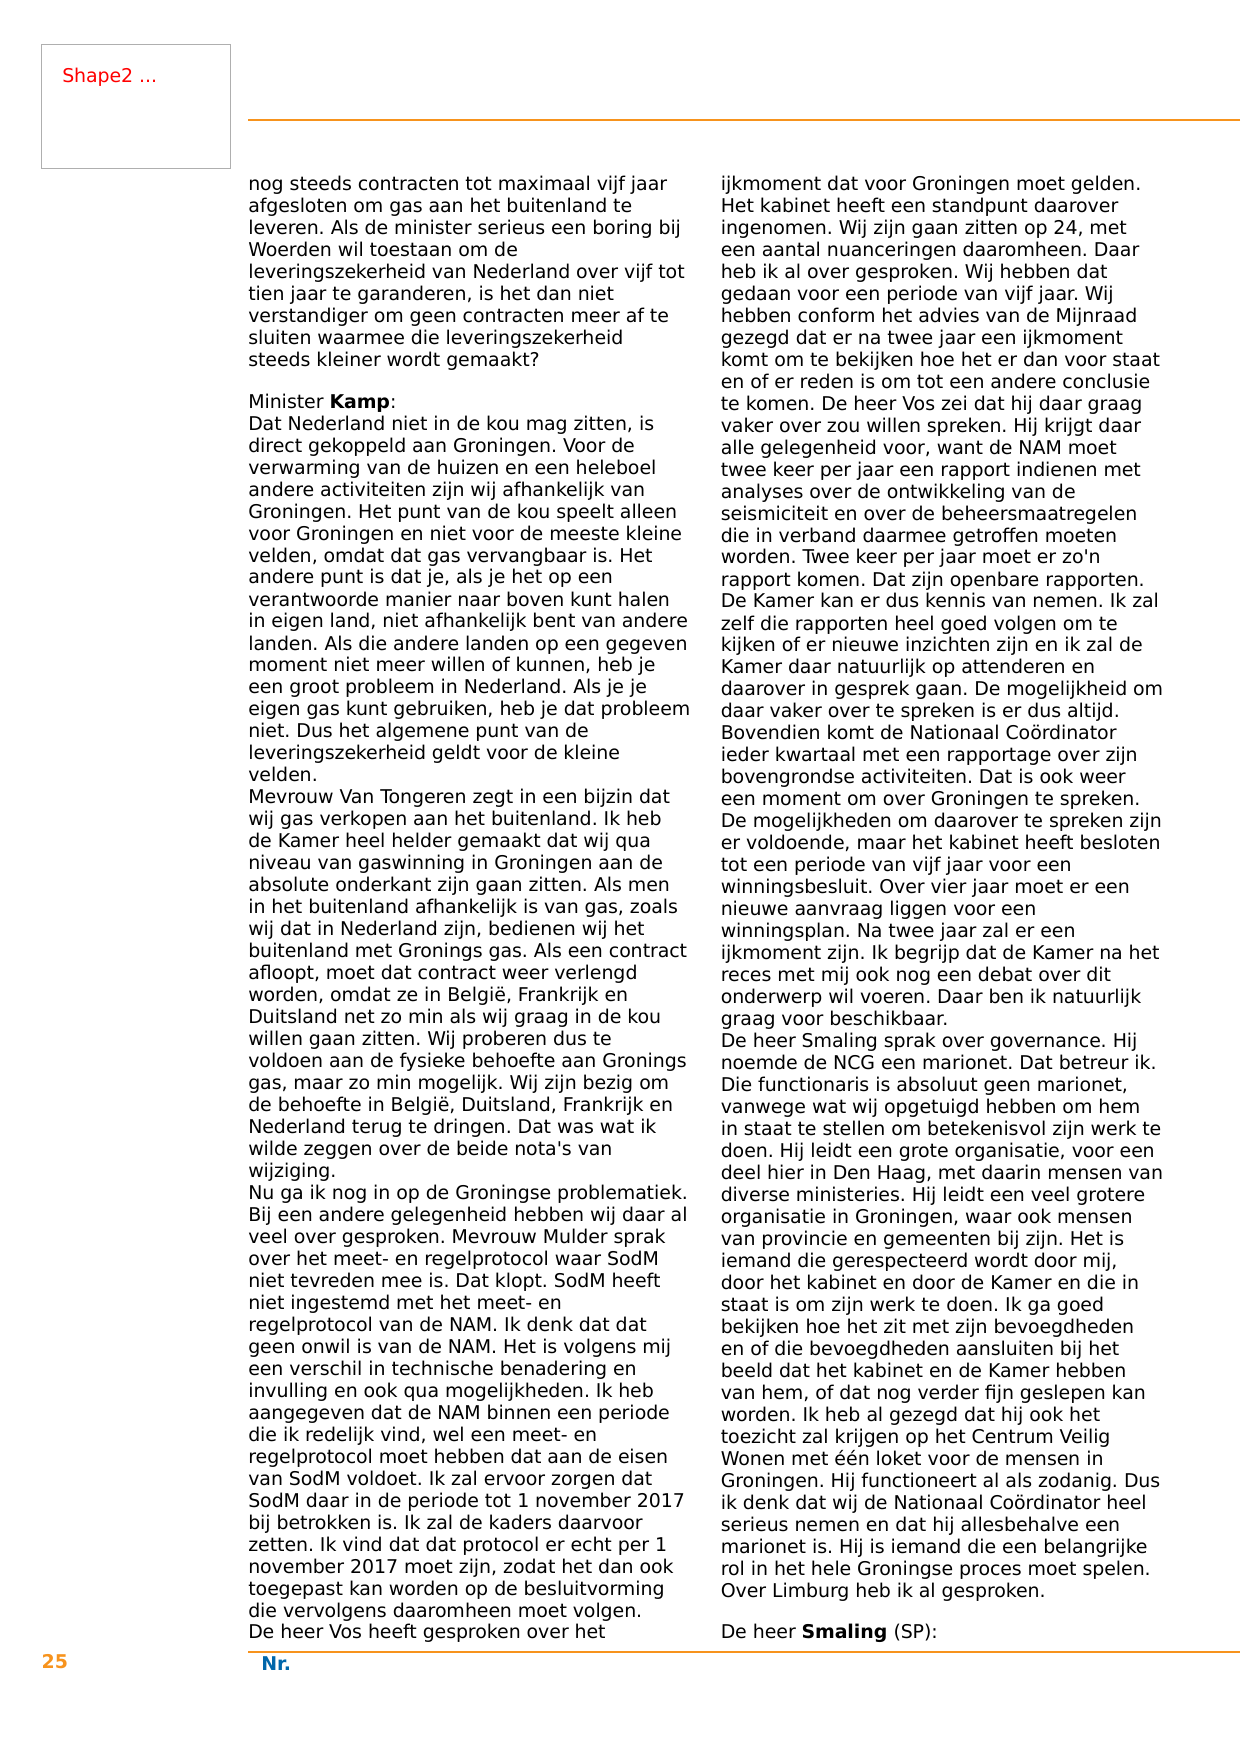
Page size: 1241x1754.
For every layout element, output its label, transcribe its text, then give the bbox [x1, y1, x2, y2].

text ijkmoment dat voor Groningen moet gelden. Het kabinet heeft een standpunt daarover ingenomen. Wij zijn gaan zitten op 24, met een aantal nuanceringen daaromheen. Daar heb ik al over gesproken. Wij hebben dat gedaan voor een periode van vijf jaar. Wij hebben conform het advies van de Mijnraad gezegd dat er na twee jaar een ijkmoment komt om te bekijken hoe het er dan voor staat en of er reden is om tot een andere conclusie te komen. De heer Vos zei dat hij daar graag vaker over zou willen spreken. Hij krijgt daar alle gelegenheid voor, want de NAM moet twee keer per jaar een rapport indienen met analyses over de ontwikkeling van de seismiciteit en over de beheersmaatregelen die in verband daarmee getroffen moeten worden. Twee keer per jaar moet er zo'n rapport komen. Dat zijn openbare rapporten. De Kamer kan er dus kennis van nemen. Ik zal zelf die rapporten heel goed volgen om te kijken of er nieuwe inzichten zijn en ik zal de Kamer daar natuurlijk op attenderen en daarover in gesprek gaan. De mogelijkheid om daar vaker over te spreken is er dus altijd. Bovendien komt de Nationaal Coördinator ieder kwartaal met een rapportage over zijn bovengrondse activiteiten. Dat is ook weer een moment om over Groningen te spreken. De mogelijkheden om daarover te spreken zijn er voldoende, maar het kabinet heeft besloten tot een periode van vijf jaar voor een winningsbesluit. Over vier jaar moet er een nieuwe aanvraag liggen voor een winningsplan. Na twee jaar zal er een ijkmoment zijn. Ik begrijp dat de Kamer na het reces met mij ook nog een debat over dit onderwerp wil voeren. Daar ben ik natuurlijk graag voor beschikbaar. [721, 173, 1163, 1030]
text Dat Nederland niet in de kou mag zitten, is direct gekoppeld aan Groningen. Voor de verwarming van de huizen en een heleboel andere activiteiten zijn wij afhankelijk van Groningen. Het punt van de kou speelt alleen voor Groningen en niet voor de meeste kleine velden, omdat dat gas vervangbaar is. Het andere punt is dat je, als je het op een verantwoorde manier naar boven kunt halen in eigen land, niet afhankelijk bent van andere landen. Als die andere landen op een gegeven moment niet meer willen of kunnen, heb je een groot probleem in Nederland. Als je je eigen gas kunt gebruiken, heb je dat probleem niet. Dus het algemene punt van de leveringszekerheid geldt voor de kleine velden. [248, 413, 691, 786]
text De heer Smaling (SP): [721, 1621, 1163, 1643]
text De heer Smaling sprak over governance. Hij noemde de NCG een marionet. Dat betreur ik. Die functionaris is absoluut geen marionet, vanwege wat wij opgetuigd hebben om hem in staat te stellen om betekenisvol zijn werk te doen. Hij leidt een grote organisatie, voor een deel hier in Den Haag, met daarin mensen van diverse ministeries. Hij leidt een veel grotere organisatie in Groningen, waar ook mensen van provincie en gemeenten bij zijn. Het is iemand die gerespecteerd wordt door mij, door het kabinet en door de Kamer en die in staat is om zijn werk te doen. Ik ga goed bekijken hoe het zit met zijn bevoegdheden en of die bevoegdheden aansluiten bij het beeld dat het kabinet en de Kamer hebben van hem, of dat nog verder fijn geslepen kan worden. Ik heb al gezegd dat hij ook het toezicht zal krijgen op het Centrum Veilig Wonen met één loket voor de mensen in Groningen. Hij functioneert al als zodanig. Dus ik denk dat wij de Nationaal Coördinator heel serieus nemen en dat hij allesbehalve een marionet is. Hij is iemand die een belangrijke rol in het hele Groningse proces moet spelen. [721, 1030, 1163, 1579]
text nog steeds contracten tot maximaal vijf jaar afgesloten om gas aan het buitenland te leveren. Als de minister serieus een boring bij Woerden wil toestaan om de leveringszekerheid van Nederland over vijf tot tien jaar te garanderen, is het dan niet verstandiger om geen contracten meer af te sluiten waarmee die leveringszekerheid steeds kleiner wordt gemaakt? [248, 173, 691, 371]
text De heer Vos heeft gesproken over het [248, 1621, 691, 1643]
text Minister Kamp: [248, 391, 691, 413]
text Mevrouw Van Tongeren zegt in een bijzin dat wij gas verkopen aan het buitenland. Ik heb de Kamer heel helder gemaakt dat wij qua niveau van gaswinning in Groningen aan de absolute onderkant zijn gaan zitten. Als men in het buitenland afhankelijk is van gas, zoals wij dat in Nederland zijn, bedienen wij het buitenland met Gronings gas. Als een contract afloopt, moet dat contract weer verlengd worden, omdat ze in België, Frankrijk en Duitsland net zo min als wij graag in de kou willen gaan zitten. Wij proberen dus te voldoen aan de fysieke behoefte aan Gronings gas, maar zo min mogelijk. Wij zijn bezig om de behoefte in België, Duitsland, Frankrijk en Nederland terug te dringen. Dat was wat ik wilde zeggen over de beide nota's van wijziging. [248, 786, 691, 1182]
text Over Limburg heb ik al gesproken. [721, 1579, 1163, 1601]
text Nu ga ik nog in op de Groningse problematiek. Bij een andere gelegenheid hebben wij daar al veel over gesproken. Mevrouw Mulder sprak over het meet- en regelprotocol waar SodM niet tevreden mee is. Dat klopt. SodM heeft niet ingestemd met het meet- en regelprotocol van de NAM. Ik denk dat dat geen onwil is van de NAM. Het is volgens mij een verschil in technische benadering en invulling en ook qua mogelijkheden. Ik heb aangegeven dat de NAM binnen een periode die ik redelijk vind, wel een meet- en regelprotocol moet hebben dat aan de eisen van SodM voldoet. Ik zal ervoor zorgen dat SodM daar in de periode tot 1 november 2017 bij betrokken is. Ik zal de kaders daarvoor zetten. Ik vind dat dat protocol er echt per 1 november 2017 moet zijn, zodat het dan ook toegepast kan worden op de besluitvorming die vervolgens daaromheen moet volgen. [248, 1182, 691, 1621]
